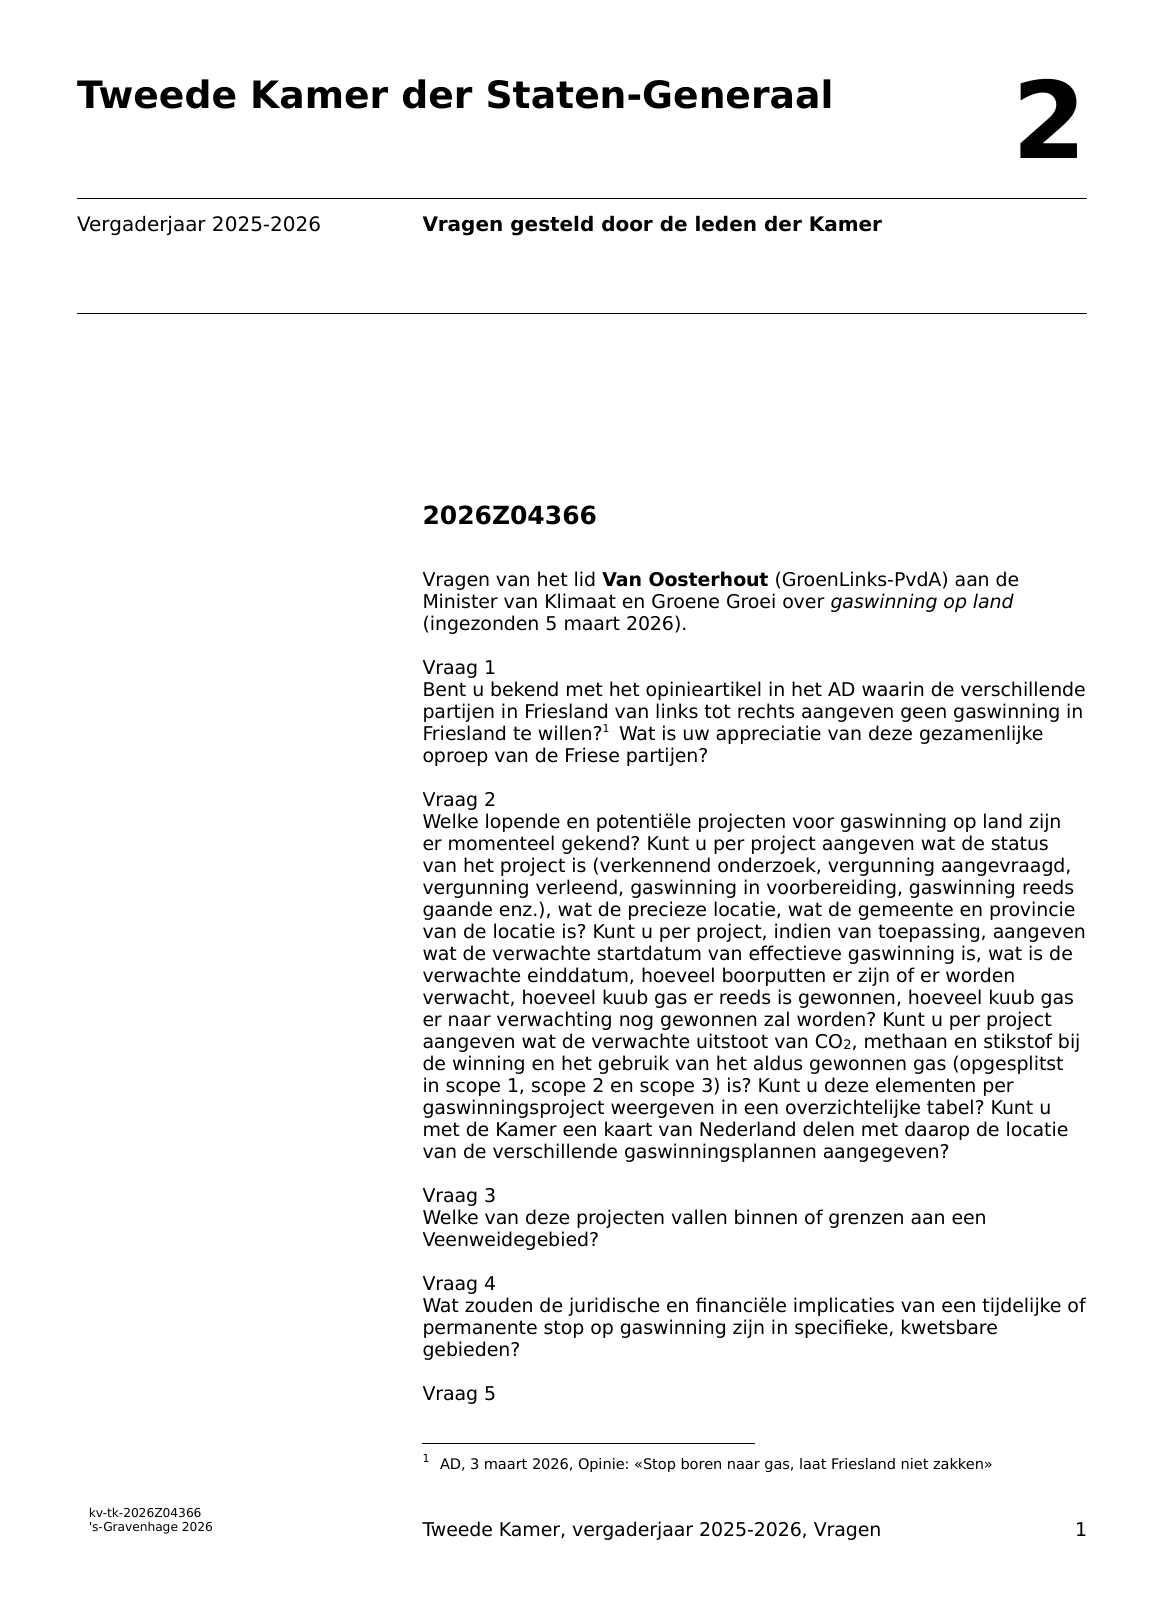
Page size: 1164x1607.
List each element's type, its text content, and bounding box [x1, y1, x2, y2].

text AD, 3 maart 2026, Opinie: «Stop boren naar gas, laat Friesland niet zakken» [422, 1452, 1087, 1474]
text Vragen van het lid Van Oosterhout (GroenLinks-PvdA) aan de Minister van Klimaat en Groene Groei over gaswinning op land (ingezonden 5 maart 2026). [422, 569, 1087, 635]
text Vraag 4 [422, 1273, 1087, 1295]
table_cell Vragen gesteld door de leden der Kamer [422, 199, 1087, 313]
text 's-Gravenhage 2026 [88, 1520, 323, 1534]
text Welke lopende en potentiële projecten voor gaswinning op land zijn er momenteel gekend? Kunt u per project aangeven wat de status van het project is (verkennend onderzoek, vergunning aangevraagd, vergunning verleend, gaswinning in voorbereiding, gaswinning reeds gaande enz.), wat de precieze locatie, wat de gemeente en provincie van de locatie is? Kunt u per project, indien van toepassing, aangeven wat de verwachte startdatum van effectieve gaswinning is, wat is de verwachte einddatum, hoeveel boorputten er zijn of er worden verwacht, hoeveel kuub gas er reeds is gewonnen, hoeveel kuub gas er naar verwachting nog gewonnen zal worden? Kunt u per project aangeven wat de verwachte uitstoot van CO2, methaan en stikstof bij de winning en het gebruik van het aldus gewonnen gas (opgesplitst in scope 1, scope 2 en scope 3) is? Kunt u deze elementen per gaswinningsproject weergeven in een overzichtelijke tabel? Kunt u met de Kamer een kaart van Nederland delen met daarop de locatie van de verschillende gaswinningsplannen aangegeven? [422, 811, 1087, 1163]
text Vraag 3 [422, 1185, 1087, 1207]
text 2026Z04366 [422, 501, 1087, 531]
table_cell Vergaderjaar 2025-2026 [77, 199, 422, 313]
text Bent u bekend met het opinieartikel in het AD waarin de verschillende partijen in Friesland van links tot rechts aangeven geen gaswinning in Friesland te willen? Wat is uw appreciatie van deze gezamenlijke oproep van de Friese partijen? [422, 679, 1087, 767]
text Vraag 1 [422, 657, 1087, 679]
table_header 2 [886, 59, 1087, 198]
text Vraag 2 [422, 789, 1087, 811]
text Welke van deze projecten vallen binnen of grenzen aan een Veenweidegebied? [422, 1207, 1087, 1251]
table_header Tweede Kamer der Staten-Generaal [77, 59, 886, 198]
text Wat zouden de juridische en financiële implicaties van een tijdelijke of permanente stop op gaswinning zijn in specifieke, kwetsbare gebieden? [422, 1295, 1087, 1361]
text kv-tk-2026Z04366 [88, 1506, 323, 1520]
text Vraag 5 [422, 1383, 1087, 1405]
